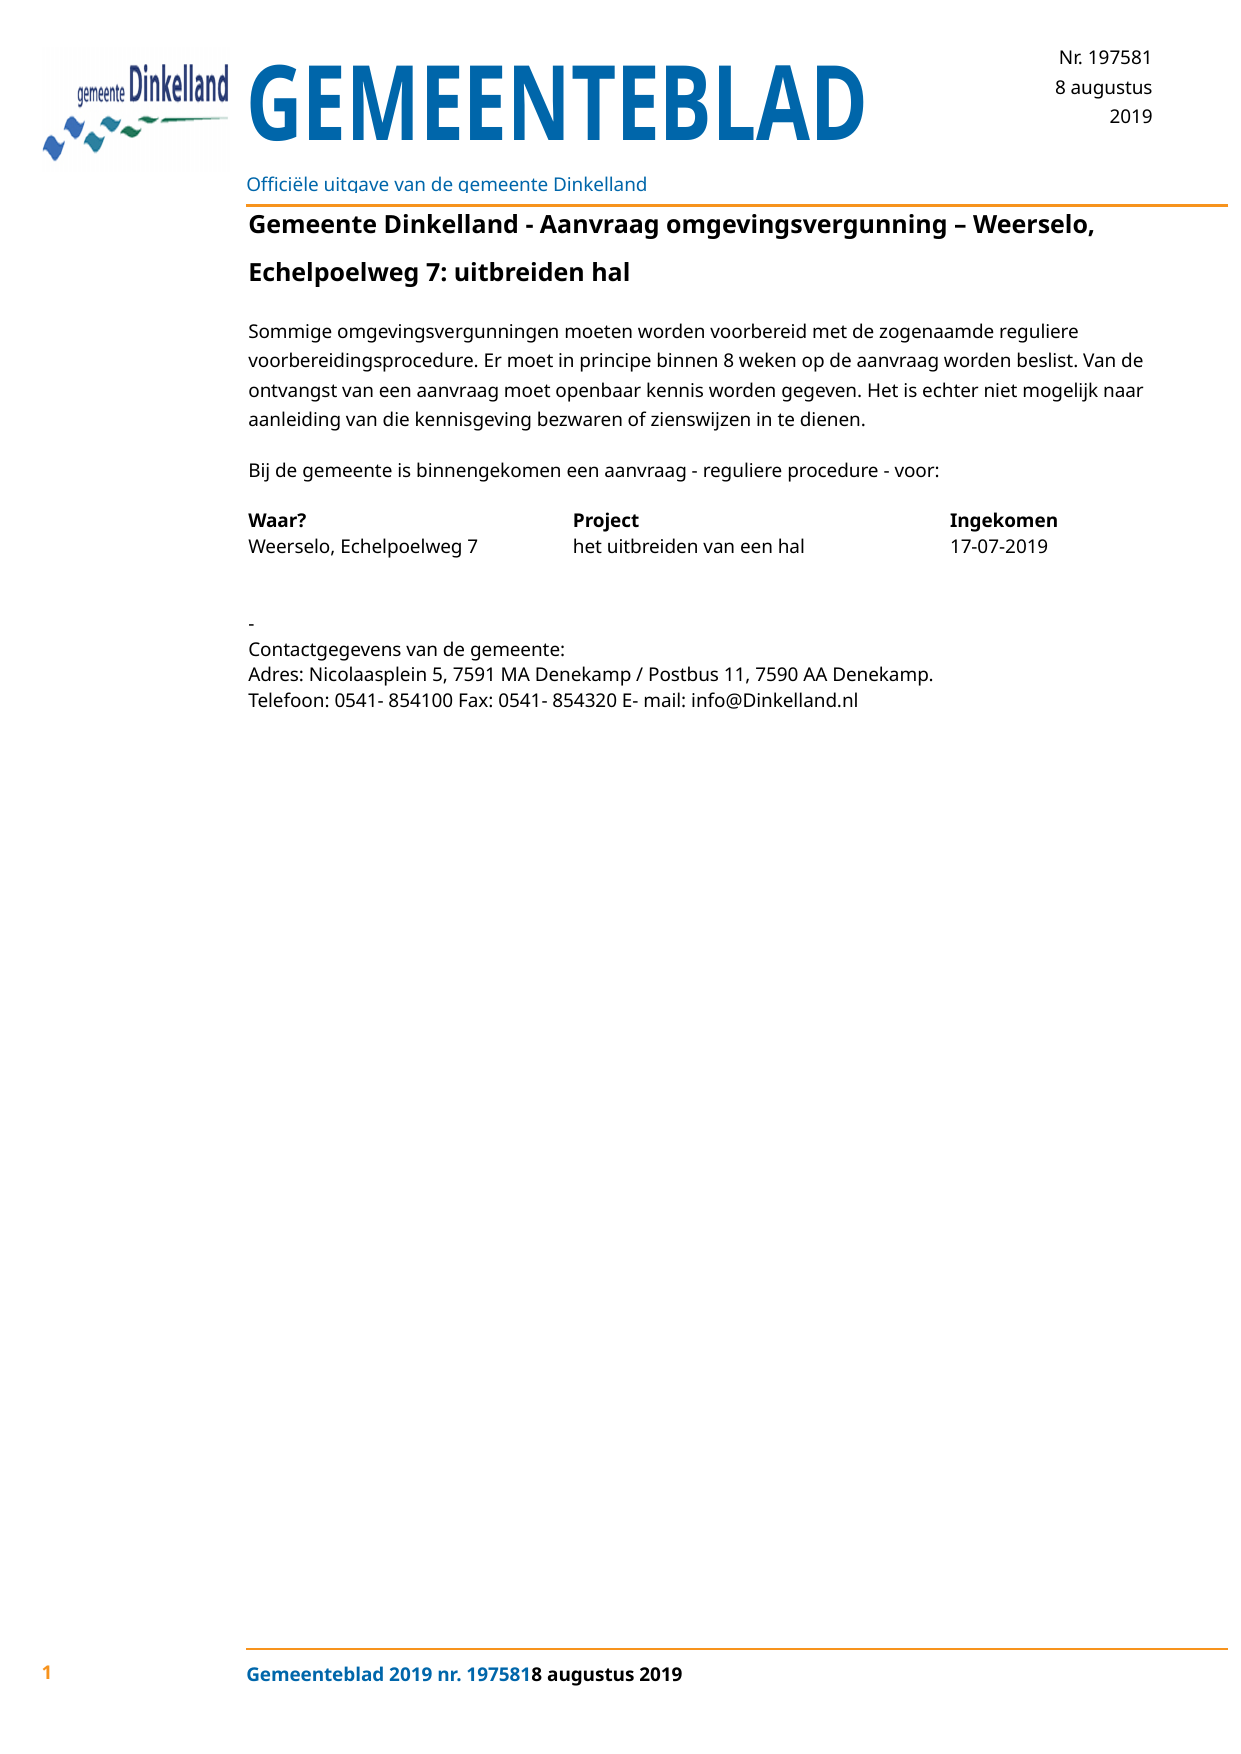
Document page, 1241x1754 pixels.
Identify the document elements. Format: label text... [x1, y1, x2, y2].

table_header Project [573, 508, 950, 533]
table_cell het uitbreiden van een hal [573, 533, 950, 559]
text Telefoon: 0541- 854100 Fax: 0541- 854320 E- mail: info@Dinkelland.nl [248, 687, 1152, 713]
text - [248, 610, 1152, 636]
table_cell Weerselo, Echelpoelweg 7 [248, 533, 573, 559]
text Sommige omgevingsvergunningen moeten worden voorbereid met de zogenaamde reguliere voorbereidingsprocedure. Er moet in principe binnen 8 weken op de aanvraag worden beslist. Van de ontvangst van een aanvraag moet openbaar kennis worden gegeven. Het is echter niet mogelijk naar aanleiding van die kennisgeving bezwaren of zienswijzen in te dienen. [248, 318, 1152, 432]
text Gemeente Dinkelland - Aanvraag omgevingsvergunning – Weerselo, Echelpoelweg 7: uitbreiden hal [248, 207, 1152, 288]
table_cell 17-07-2019 [950, 533, 1152, 559]
text Adres: Nicolaasplein 5, 7591 MA Denekamp / Postbus 11, 7590 AA Denekamp. [248, 662, 1152, 687]
table_header Ingekomen [950, 508, 1152, 533]
picture [41, 47, 231, 172]
table_header Waar? [248, 508, 573, 533]
text Contactgegevens van de gemeente: [248, 636, 1152, 662]
text Bij de gemeente is binnengekomen een aanvraag - reguliere procedure - voor: [248, 457, 1152, 483]
